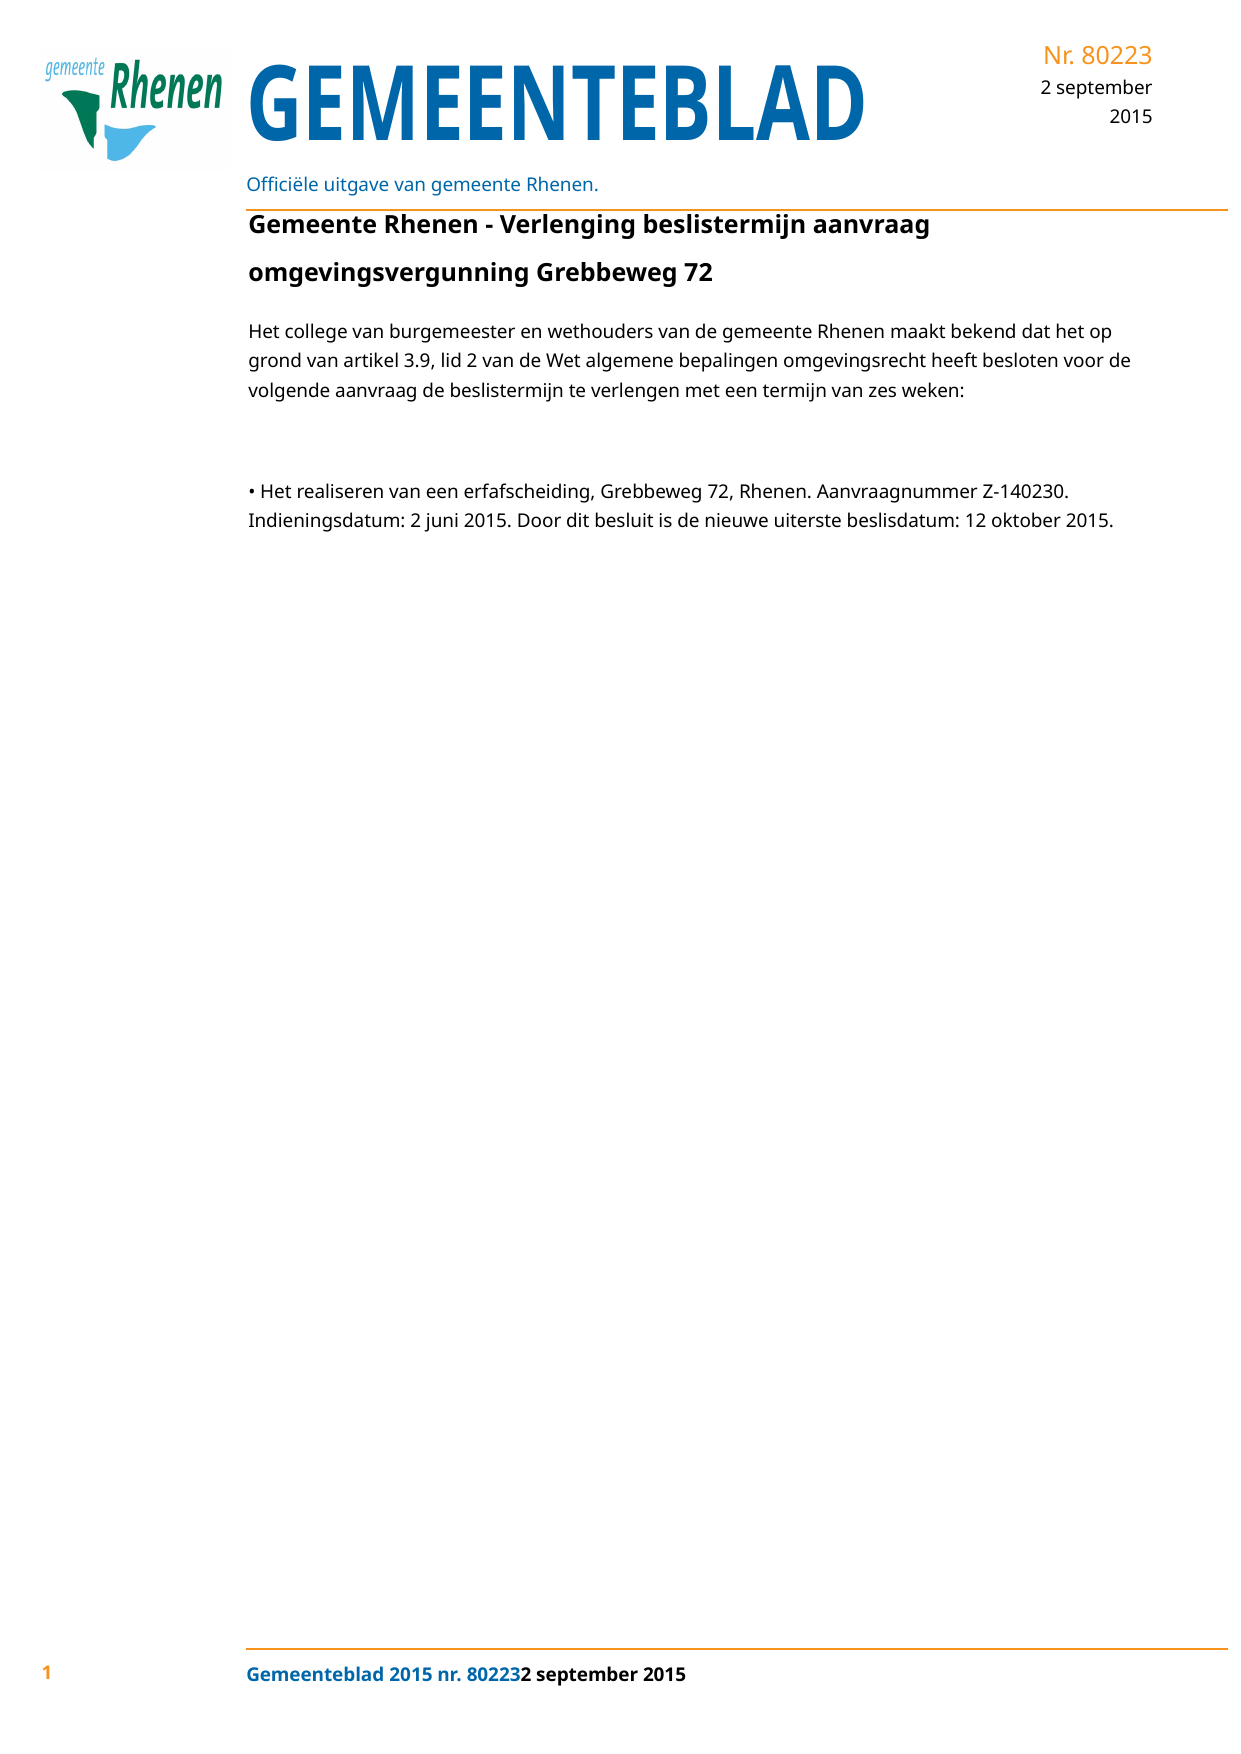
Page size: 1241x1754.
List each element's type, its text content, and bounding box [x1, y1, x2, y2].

text • Het realiseren van een erfafscheiding, Grebbeweg 72, Rhenen. Aanvraagnummer Z-140230. Indieningsdatum: 2 juni 2015. Door dit besluit is de nieuwe uiterste beslisdatum: 12 oktober 2015. [248, 478, 1152, 533]
picture [41, 47, 231, 172]
text Het college van burgemeester en wethouders van de gemeente Rhenen maakt bekend dat het op grond van artikel 3.9, lid 2 van de Wet algemene bepalingen omgevingsrecht heeft besloten voor de volgende aanvraag de beslistermijn te verlengen met een termijn van zes weken: [248, 318, 1152, 403]
text Gemeente Rhenen - Verlenging beslistermijn aanvraag omgevingsvergunning Grebbeweg 72 [248, 211, 1152, 288]
